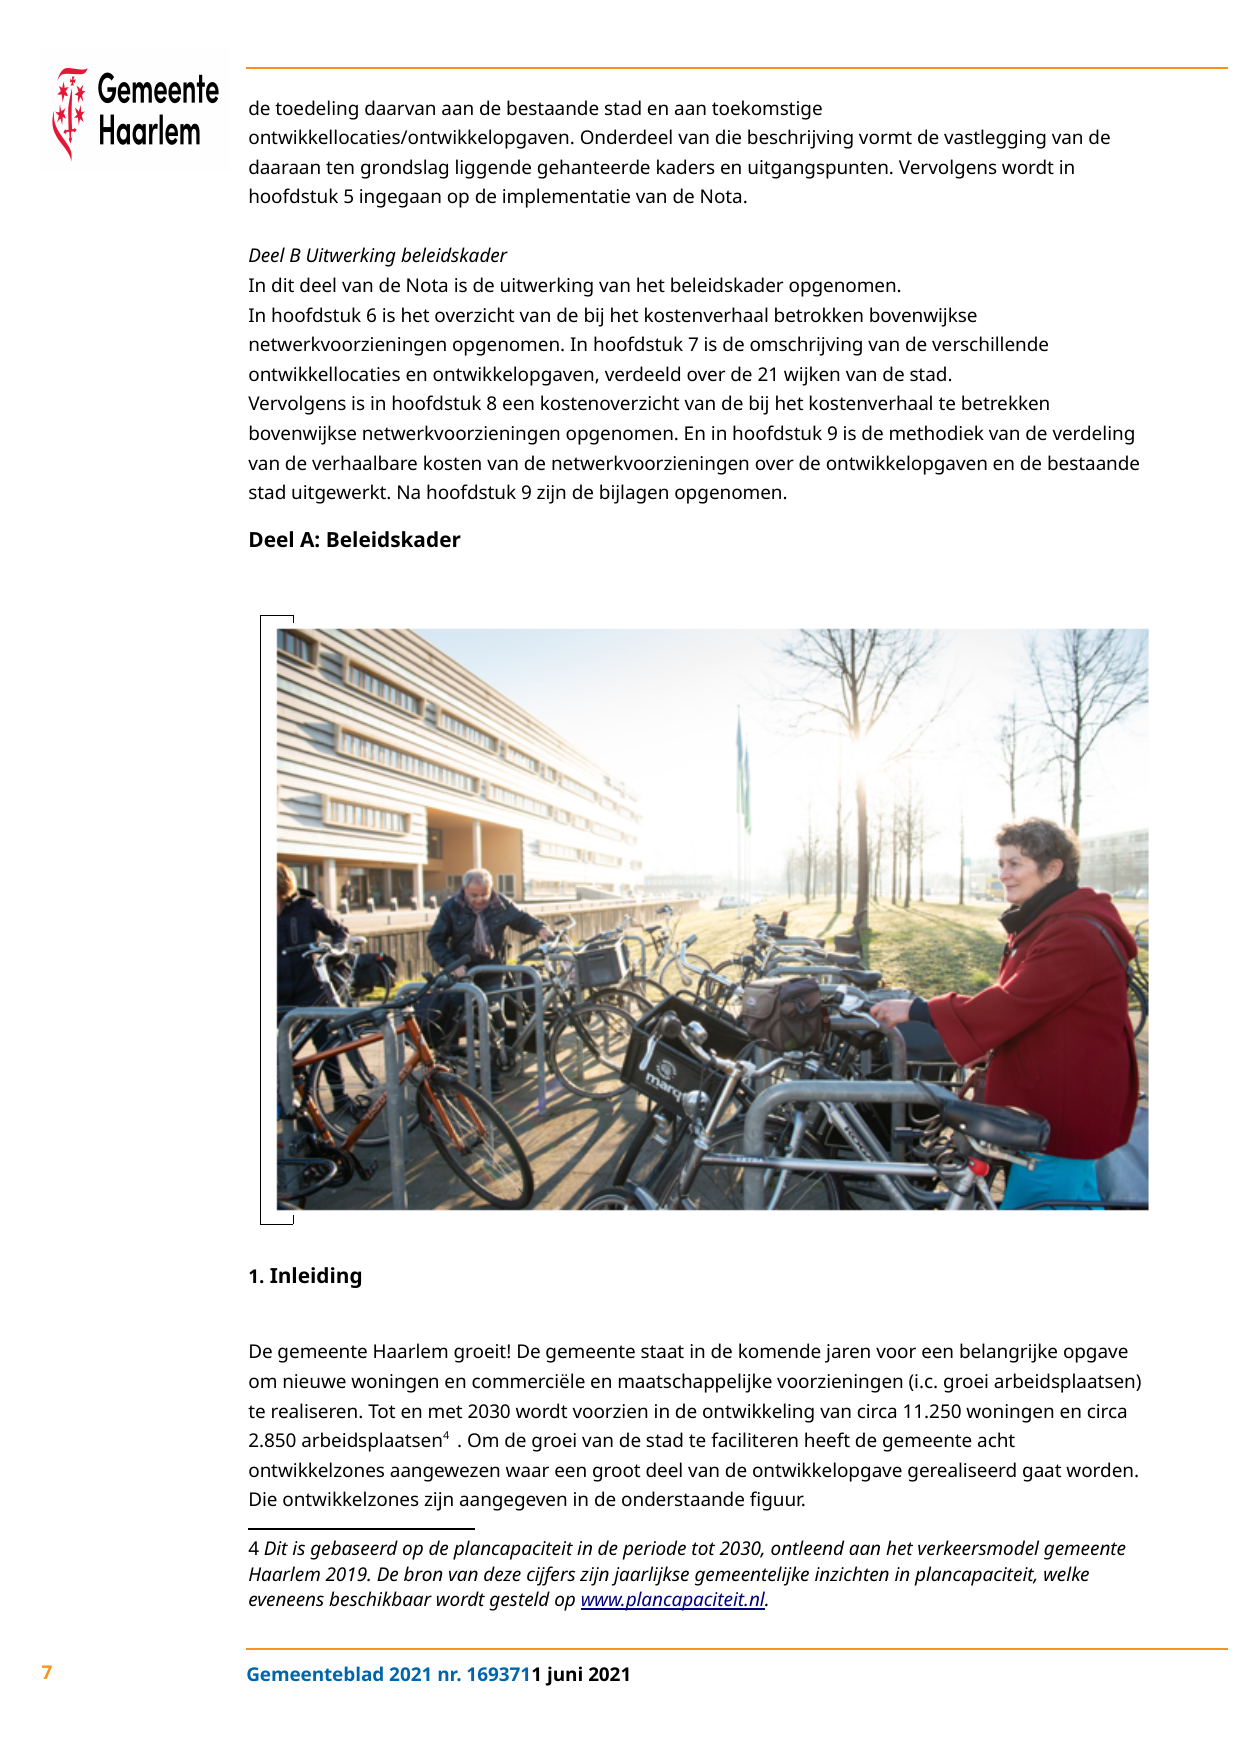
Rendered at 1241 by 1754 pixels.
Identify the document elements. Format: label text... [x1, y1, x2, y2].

picture [41, 47, 231, 172]
text Dit is gebaseerd op de plancapaciteit in de periode tot 2030, ontleend aan het verkeersmodel gemeente Haarlem 2019. De bron van deze cijfers zijn jaarlijkse gemeentelijke inzichten in plancapaciteit, welke eveneens beschikbaar wordt gesteld op www.plancapaciteit.nl. [248, 1535, 1152, 1612]
text De gemeente Haarlem groeit! De gemeente staat in de komende jaren voor een belangrijke opgave om nieuwe woningen en commerciële en maatschappelijke voorzieningen (i.c. groei arbeidsplaatsen) te realiseren. Tot en met 2030 wordt voorzien in de ontwikkeling van circa 11.250 woningen en circa 2.850 arbeidsplaatsen . Om de groei van de stad te faciliteren heeft de gemeente acht ontwikkelzones aangewezen waar een groot deel van de ontwikkelopgave gerealiseerd gaat worden. Die ontwikkelzones zijn aangegeven in de onderstaande figuur. [248, 1339, 1152, 1512]
text In hoofdstuk 6 is het overzicht van de bij het kostenverhaal betrokken bovenwijkse netwerkvoorzieningen opgenomen. In hoofdstuk 7 is de omschrijving van de verschillende ontwikkellocaties en ontwikkelopgaven, verdeeld over de 21 wijken van de stad. [248, 302, 1152, 387]
text In dit deel van de Nota is de uitwerking van het beleidskader opgenomen. [248, 272, 1152, 298]
text 1. Inleiding [248, 1261, 1152, 1289]
text Deel B Uitwerking beleidskader [248, 243, 1152, 268]
picture [268, 623, 1155, 1215]
text Deel A: Beleidskader [248, 525, 1152, 553]
text Vervolgens is in hoofdstuk 8 een kostenoverzicht van de bij het kostenverhaal te betrekken bovenwijkse netwerkvoorzieningen opgenomen. En in hoofdstuk 9 is de methodiek van de verdeling van de verhaalbare kosten van de netwerkvoorzieningen over de ontwikkelopgaven en de bestaande stad uitgewerkt. Na hoofdstuk 9 zijn de bijlagen opgenomen. [248, 391, 1152, 505]
text de toedeling daarvan aan de bestaande stad en aan toekomstige ontwikkellocaties/ontwikkelopgaven. Onderdeel van die beschrijving vormt de vastlegging van de daaraan ten grondslag liggende gehanteerde kaders en uitgangspunten. Vervolgens wordt in hoofdstuk 5 ingegaan op de implementatie van de Nota. [248, 95, 1152, 209]
